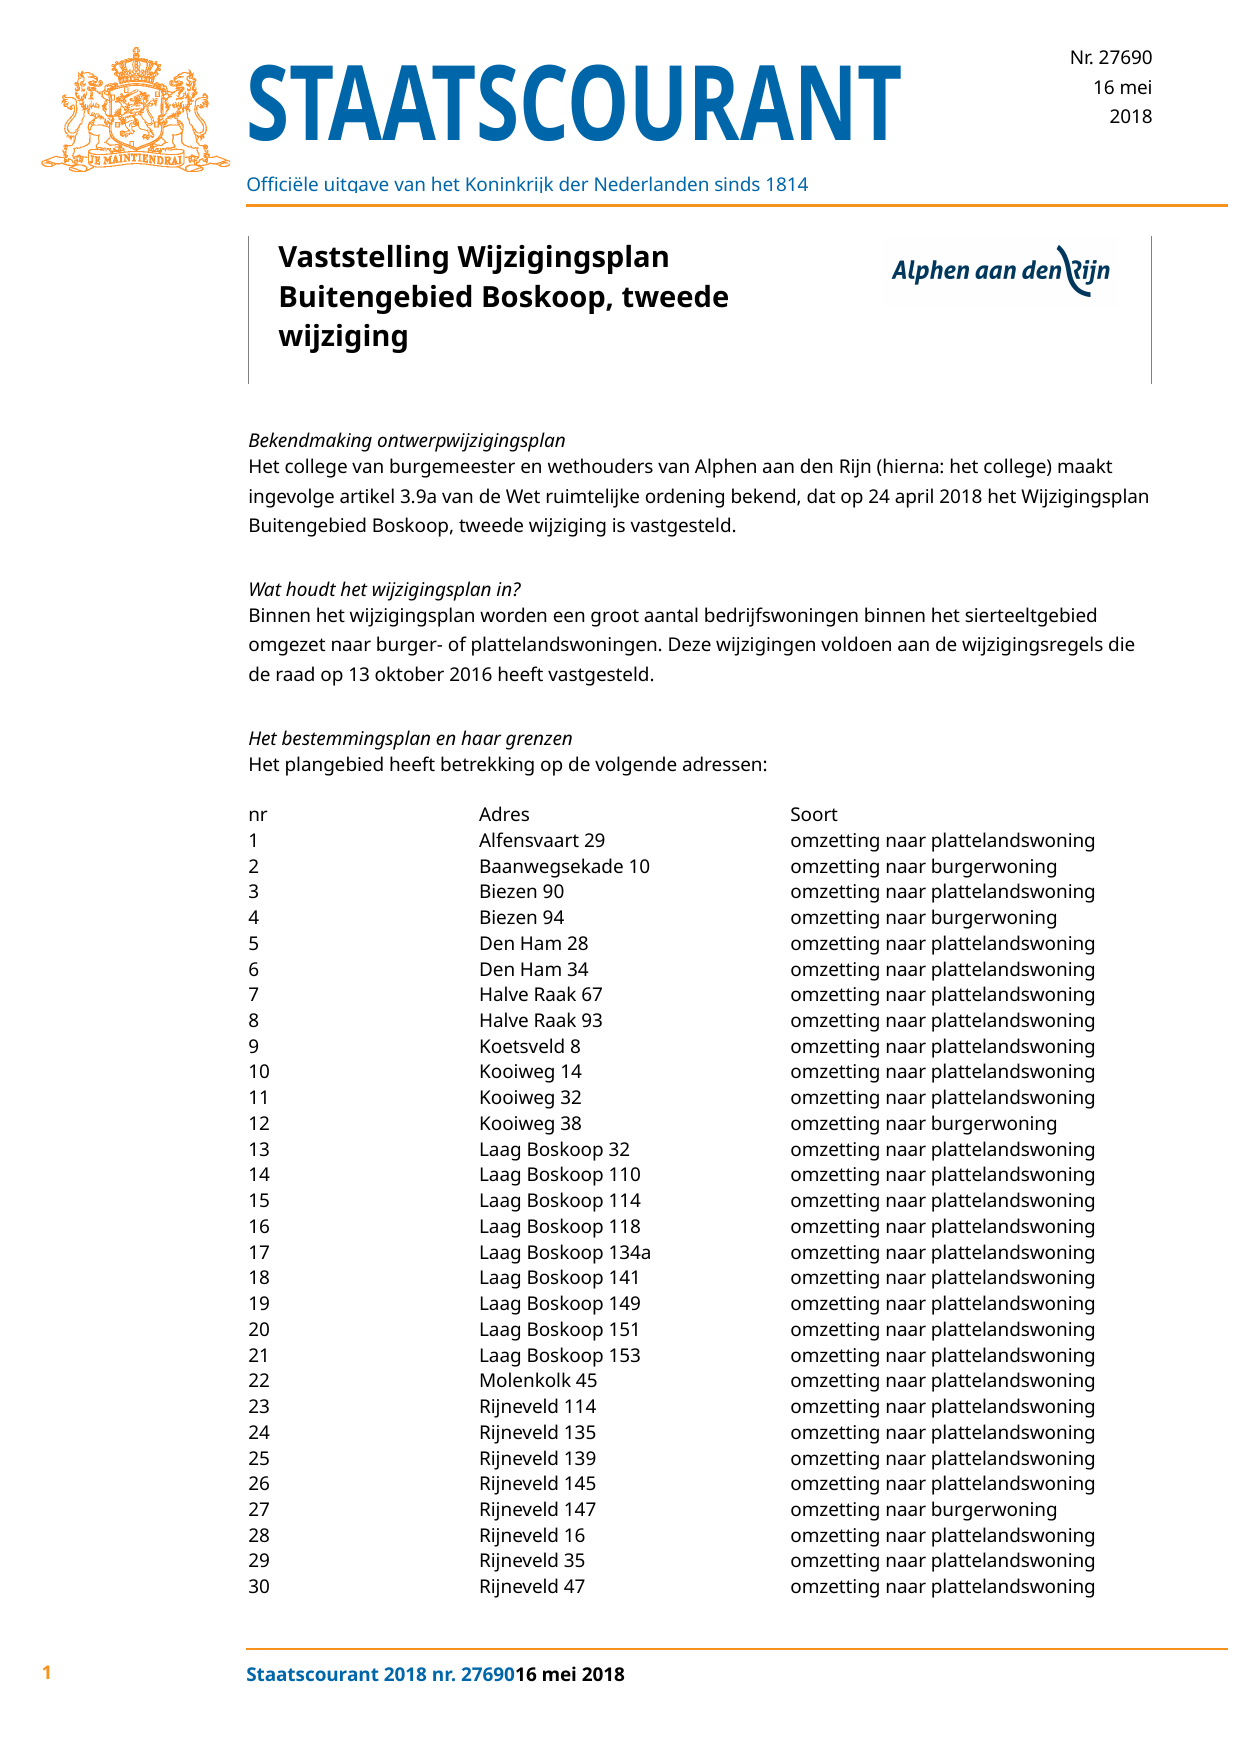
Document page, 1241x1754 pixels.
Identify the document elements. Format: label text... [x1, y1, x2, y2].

table_cell omzetting naar plattelandswoning [790, 956, 1152, 982]
table_cell 8 [248, 1007, 479, 1033]
table_cell 25 [248, 1445, 479, 1470]
table_cell Kooiweg 14 [479, 1059, 790, 1084]
table_cell Rijneveld 35 [479, 1548, 790, 1573]
table_cell 27 [248, 1496, 479, 1522]
table_cell Kooiweg 32 [479, 1085, 790, 1110]
text Het bestemmingsplan en haar grenzen [248, 725, 1152, 751]
table_cell 14 [248, 1162, 479, 1187]
table_cell 11 [248, 1085, 479, 1110]
table_cell Molenkolk 45 [479, 1368, 790, 1393]
table_cell omzetting naar burgerwoning [790, 1496, 1152, 1522]
table_cell 13 [248, 1136, 479, 1162]
table_cell 28 [248, 1522, 479, 1548]
table_cell 26 [248, 1470, 479, 1496]
table_cell 24 [248, 1419, 479, 1445]
table_cell Halve Raak 93 [479, 1007, 790, 1033]
table_cell Den Ham 28 [479, 930, 790, 956]
table_cell Laag Boskoop 149 [479, 1290, 790, 1316]
table_cell Halve Raak 67 [479, 982, 790, 1007]
table_cell omzetting naar plattelandswoning [790, 1188, 1152, 1213]
table_cell omzetting naar plattelandswoning [790, 930, 1152, 956]
table_cell Den Ham 34 [479, 956, 790, 982]
table_cell Laag Boskoop 134a [479, 1239, 790, 1264]
table_cell 20 [248, 1316, 479, 1342]
table_cell 17 [248, 1239, 479, 1264]
table_header Adres [479, 801, 790, 827]
table_cell 9 [248, 1033, 479, 1059]
table_cell omzetting naar plattelandswoning [790, 982, 1152, 1007]
table_cell Laag Boskoop 110 [479, 1162, 790, 1187]
table_cell Rijneveld 145 [479, 1470, 790, 1496]
table_cell omzetting naar plattelandswoning [790, 1470, 1152, 1496]
table_cell omzetting naar plattelandswoning [790, 1393, 1152, 1419]
table_header Soort [790, 801, 1152, 827]
table_cell omzetting naar plattelandswoning [790, 1033, 1152, 1059]
table_cell 21 [248, 1342, 479, 1367]
table_cell omzetting naar plattelandswoning [790, 1290, 1152, 1316]
picture [882, 236, 1119, 306]
picture [41, 47, 231, 172]
table_cell omzetting naar plattelandswoning [790, 1573, 1152, 1599]
table_cell omzetting naar plattelandswoning [790, 1007, 1152, 1033]
table_cell 15 [248, 1188, 479, 1213]
table_cell 19 [248, 1290, 479, 1316]
table_cell omzetting naar burgerwoning [790, 904, 1152, 930]
table_cell omzetting naar plattelandswoning [790, 1059, 1152, 1084]
table_cell Koetsveld 8 [479, 1033, 790, 1059]
table_cell omzetting naar plattelandswoning [790, 1548, 1152, 1573]
table_cell omzetting naar burgerwoning [790, 1110, 1152, 1136]
table_cell omzetting naar plattelandswoning [790, 827, 1152, 853]
table_cell omzetting naar burgerwoning [790, 853, 1152, 879]
table_cell omzetting naar plattelandswoning [790, 1316, 1152, 1342]
table_cell Kooiweg 38 [479, 1110, 790, 1136]
table_cell Laag Boskoop 32 [479, 1136, 790, 1162]
table_cell omzetting naar plattelandswoning [790, 1239, 1152, 1264]
table_header nr [248, 801, 479, 827]
table_cell Rijneveld 47 [479, 1573, 790, 1599]
table_cell 22 [248, 1368, 479, 1393]
table_cell omzetting naar plattelandswoning [790, 1136, 1152, 1162]
table_cell Laag Boskoop 151 [479, 1316, 790, 1342]
text Het college van burgemeester en wethouders van Alphen aan den Rijn (hierna: het college) maakt ingevolge artikel 3.9a van de Wet ruimtelijke ordening bekend, dat op 24 april 2018 het Wijzigingsplan Buitengebied Boskoop, tweede wijziging is vastgesteld. [248, 453, 1152, 538]
table_cell 16 [248, 1213, 479, 1239]
table_cell Baanwegsekade 10 [479, 853, 790, 879]
table_cell omzetting naar plattelandswoning [790, 1085, 1152, 1110]
table_cell omzetting naar plattelandswoning [790, 1419, 1152, 1445]
table_cell 29 [248, 1548, 479, 1573]
table_cell Rijneveld 114 [479, 1393, 790, 1419]
table_cell omzetting naar plattelandswoning [790, 1162, 1152, 1187]
table_cell 3 [248, 879, 479, 904]
table_cell omzetting naar plattelandswoning [790, 879, 1152, 904]
table_header Vaststelling Wijzigingsplan Buitengebied Boskoop, tweede wijziging [249, 236, 850, 384]
table_cell omzetting naar plattelandswoning [790, 1445, 1152, 1470]
text Bekendmaking ontwerpwijzigingsplan [248, 427, 1152, 453]
text Binnen het wijzigingsplan worden een groot aantal bedrijfswoningen binnen het sierteeltgebied omgezet naar burger- of plattelandswoningen. Deze wijzigingen voldoen aan de wijzigingsregels die de raad op 13 oktober 2016 heeft vastgesteld. [248, 602, 1152, 687]
table_cell Rijneveld 139 [479, 1445, 790, 1470]
table_cell 30 [248, 1573, 479, 1599]
table_header [850, 236, 1151, 384]
table_cell 23 [248, 1393, 479, 1419]
table_cell 12 [248, 1110, 479, 1136]
table_cell omzetting naar plattelandswoning [790, 1368, 1152, 1393]
text Wat houdt het wijzigingsplan in? [248, 576, 1152, 602]
table_cell 18 [248, 1265, 479, 1290]
table_cell omzetting naar plattelandswoning [790, 1522, 1152, 1548]
table_cell omzetting naar plattelandswoning [790, 1213, 1152, 1239]
table_cell Laag Boskoop 114 [479, 1188, 790, 1213]
table_cell Laag Boskoop 118 [479, 1213, 790, 1239]
table_cell Biezen 94 [479, 904, 790, 930]
table_cell 2 [248, 853, 479, 879]
table_cell 1 [248, 827, 479, 853]
table_cell Alfensvaart 29 [479, 827, 790, 853]
table_cell 7 [248, 982, 479, 1007]
table_cell 4 [248, 904, 479, 930]
table_cell omzetting naar plattelandswoning [790, 1342, 1152, 1367]
table_cell 10 [248, 1059, 479, 1084]
table_cell Rijneveld 147 [479, 1496, 790, 1522]
table_cell Rijneveld 16 [479, 1522, 790, 1548]
table_cell Rijneveld 135 [479, 1419, 790, 1445]
table_cell Laag Boskoop 141 [479, 1265, 790, 1290]
table_cell Laag Boskoop 153 [479, 1342, 790, 1367]
table_cell omzetting naar plattelandswoning [790, 1265, 1152, 1290]
text Het plangebied heeft betrekking op de volgende adressen: [248, 751, 1152, 777]
table_cell Biezen 90 [479, 879, 790, 904]
table_cell 5 [248, 930, 479, 956]
table_cell 6 [248, 956, 479, 982]
